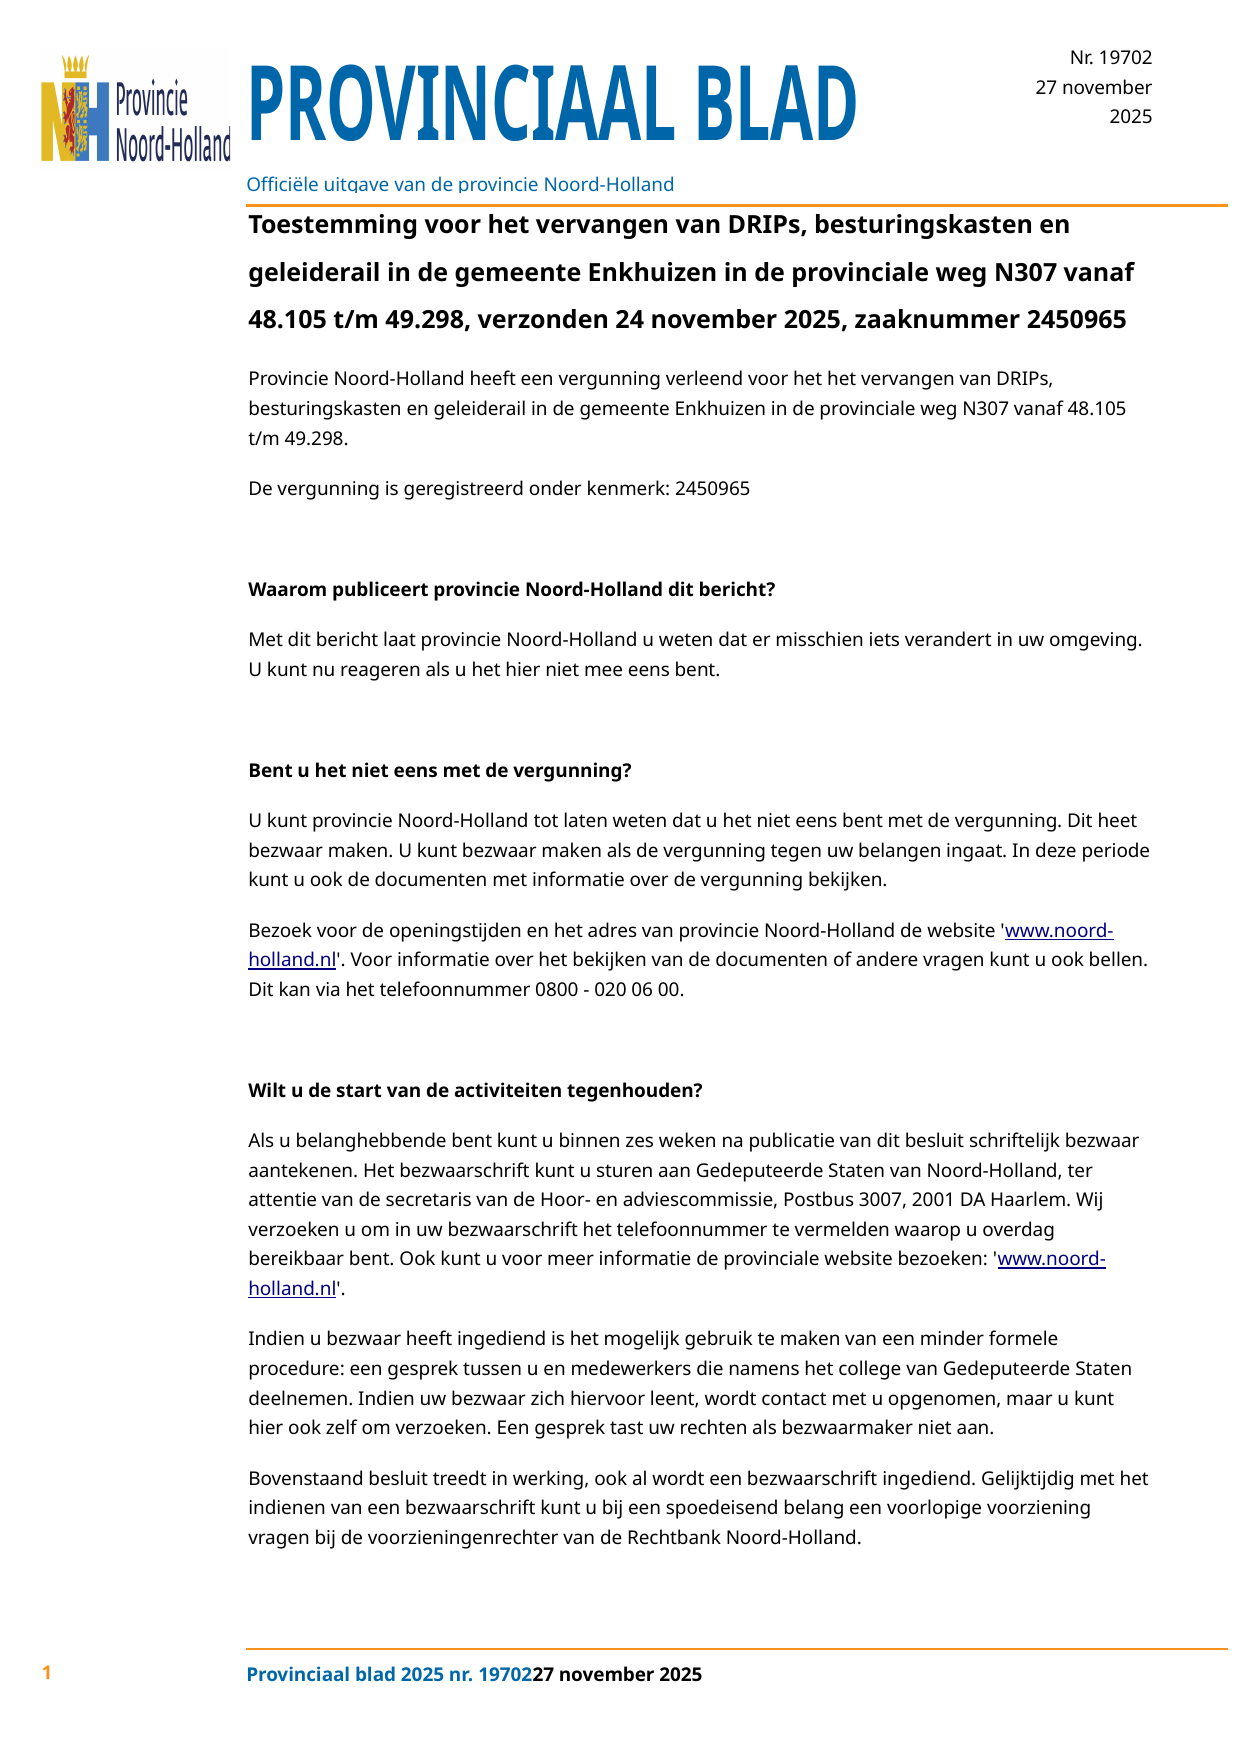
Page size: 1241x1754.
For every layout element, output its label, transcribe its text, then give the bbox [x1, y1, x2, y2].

text Bezoek voor de openingstijden en het adres van provincie Noord-Holland de website 'www.noord-holland.nl'. Voor informatie over het bekijken van de documenten of andere vragen kunt u ook bellen. Dit kan via het telefoonnummer 0800 - 020 06 00. [248, 917, 1152, 1002]
text Waarom publiceert provincie Noord-Holland dit bericht? [248, 576, 1152, 602]
picture [41, 47, 231, 172]
text Wilt u de start van de activiteiten tegenhouden? [248, 1077, 1152, 1102]
text Provincie Noord-Holland heeft een vergunning verleend voor het het vervangen van DRIPs, besturingskasten en geleiderail in de gemeente Enkhuizen in de provinciale weg N307 vanaf 48.105 t/m 49.298. [248, 366, 1152, 450]
text De vergunning is geregistreerd onder kenmerk: 2450965 [248, 475, 1152, 501]
text Bent u het niet eens met de vergunning? [248, 757, 1152, 782]
text Bovenstaand besluit treedt in werking, ook al wordt een bezwaarschrift ingediend. Gelijktijdig met het indienen van een bezwaarschrift kunt u bij een spoedeisend belang een voorlopige voorziening vragen bij de voorzieningenrechter van de Rechtbank Noord-Holland. [248, 1465, 1152, 1549]
text Met dit bericht laat provincie Noord-Holland u weten dat er misschien iets verandert in uw omgeving. U kunt nu reageren als u het hier niet mee eens bent. [248, 626, 1152, 682]
text U kunt provincie Noord-Holland tot laten weten dat u het niet eens bent met de vergunning. Dit heet bezwaar maken. U kunt bezwaar maken als de vergunning tegen uw belangen ingaat. In deze periode kunt u ook de documenten met informatie over de vergunning bekijken. [248, 807, 1152, 892]
text Indien u bezwaar heeft ingediend is het mogelijk gebruik te maken van een minder formele procedure: een gesprek tussen u en medewerkers die namens het college van Gedeputeerde Staten deelnemen. Indien uw bezwaar zich hiervoor leent, wordt contact met u opgenomen, maar u kunt hier ook zelf om verzoeken. Een gesprek tast uw rechten als bezwaarmaker niet aan. [248, 1326, 1152, 1440]
text Toestemming voor het vervangen van DRIPs, besturingskasten en geleiderail in de gemeente Enkhuizen in de provinciale weg N307 vanaf 48.105 t/m 49.298, verzonden 24 november 2025, zaaknummer 2450965 [248, 207, 1152, 336]
text Als u belanghebbende bent kunt u binnen zes weken na publicatie van dit besluit schriftelijk bezwaar aantekenen. Het bezwaarschrift kunt u sturen aan Gedeputeerde Staten van Noord-Holland, ter attentie van de secretaris van de Hoor- en adviescommissie, Postbus 3007, 2001 DA Haarlem. Wij verzoeken u om in uw bezwaarschrift het telefoonnummer te vermelden waarop u overdag bereikbaar bent. Ook kunt u voor meer informatie de provinciale website bezoeken: 'www.noord-holland.nl'. [248, 1127, 1152, 1301]
